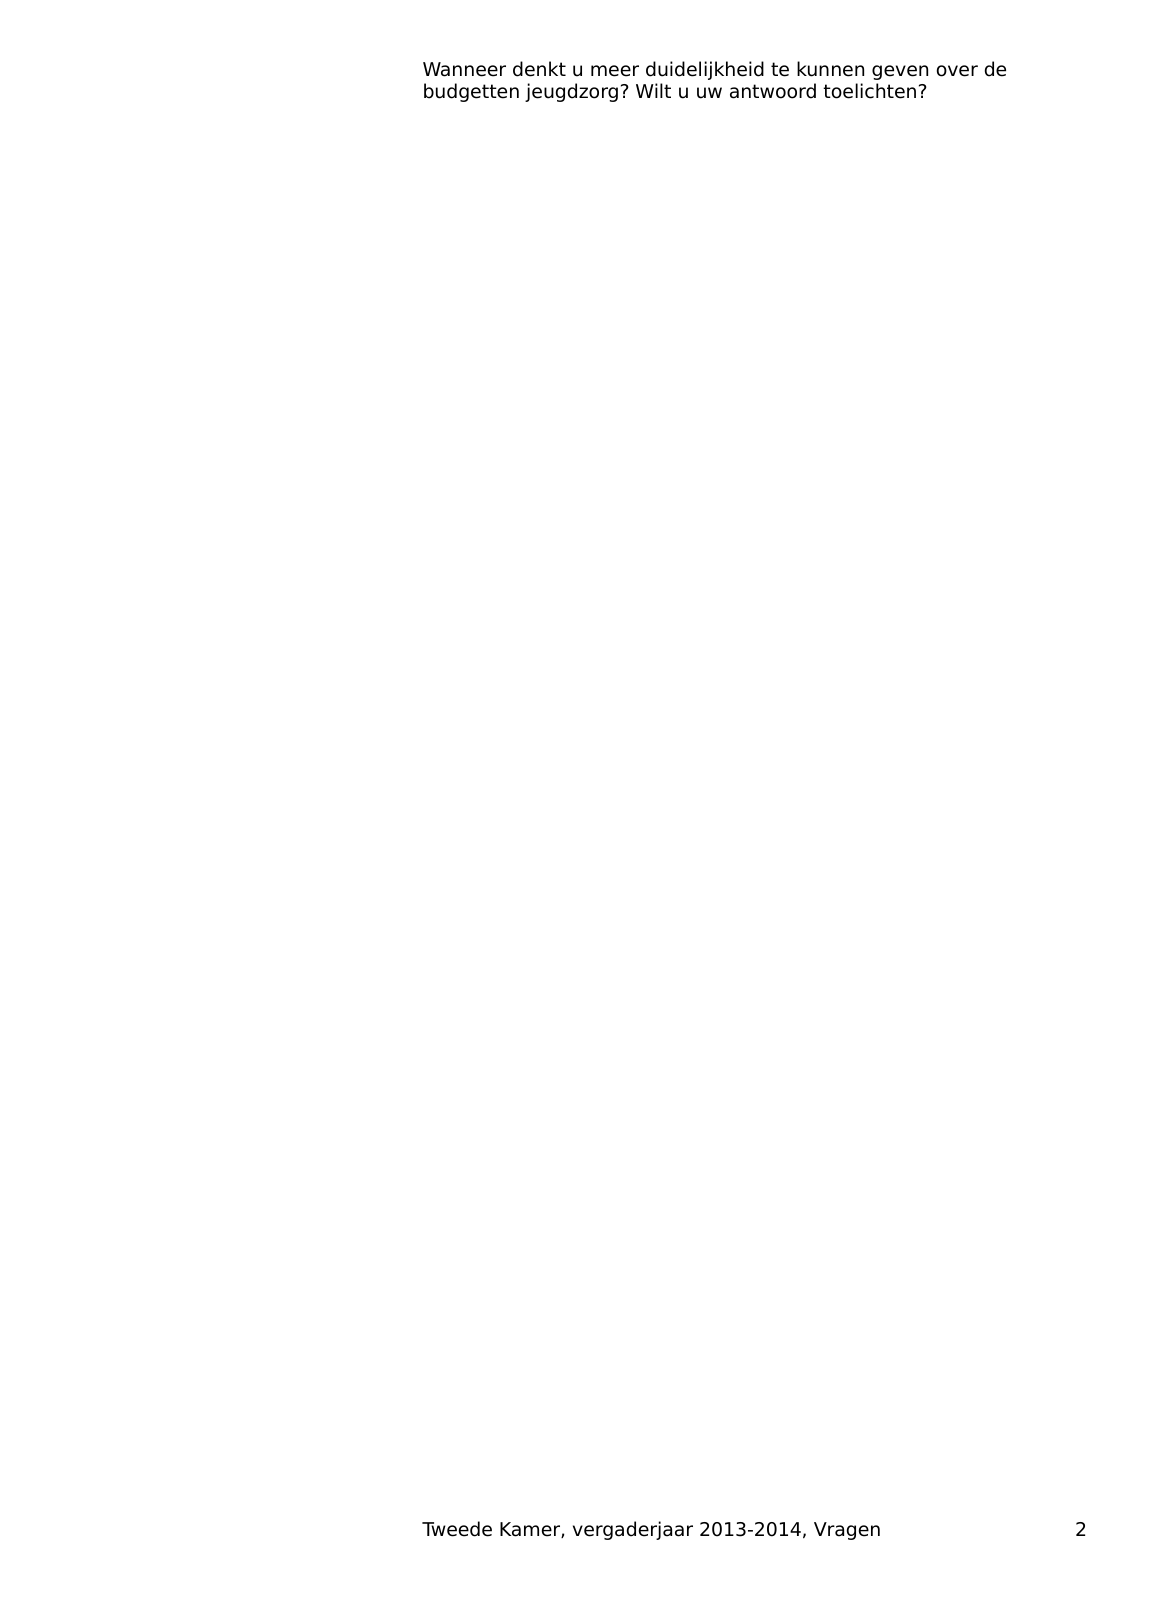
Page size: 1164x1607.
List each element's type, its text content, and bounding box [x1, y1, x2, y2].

text Wanneer denkt u meer duidelijkheid te kunnen geven over de budgetten jeugdzorg? Wilt u uw antwoord toelichten? [422, 59, 1087, 103]
